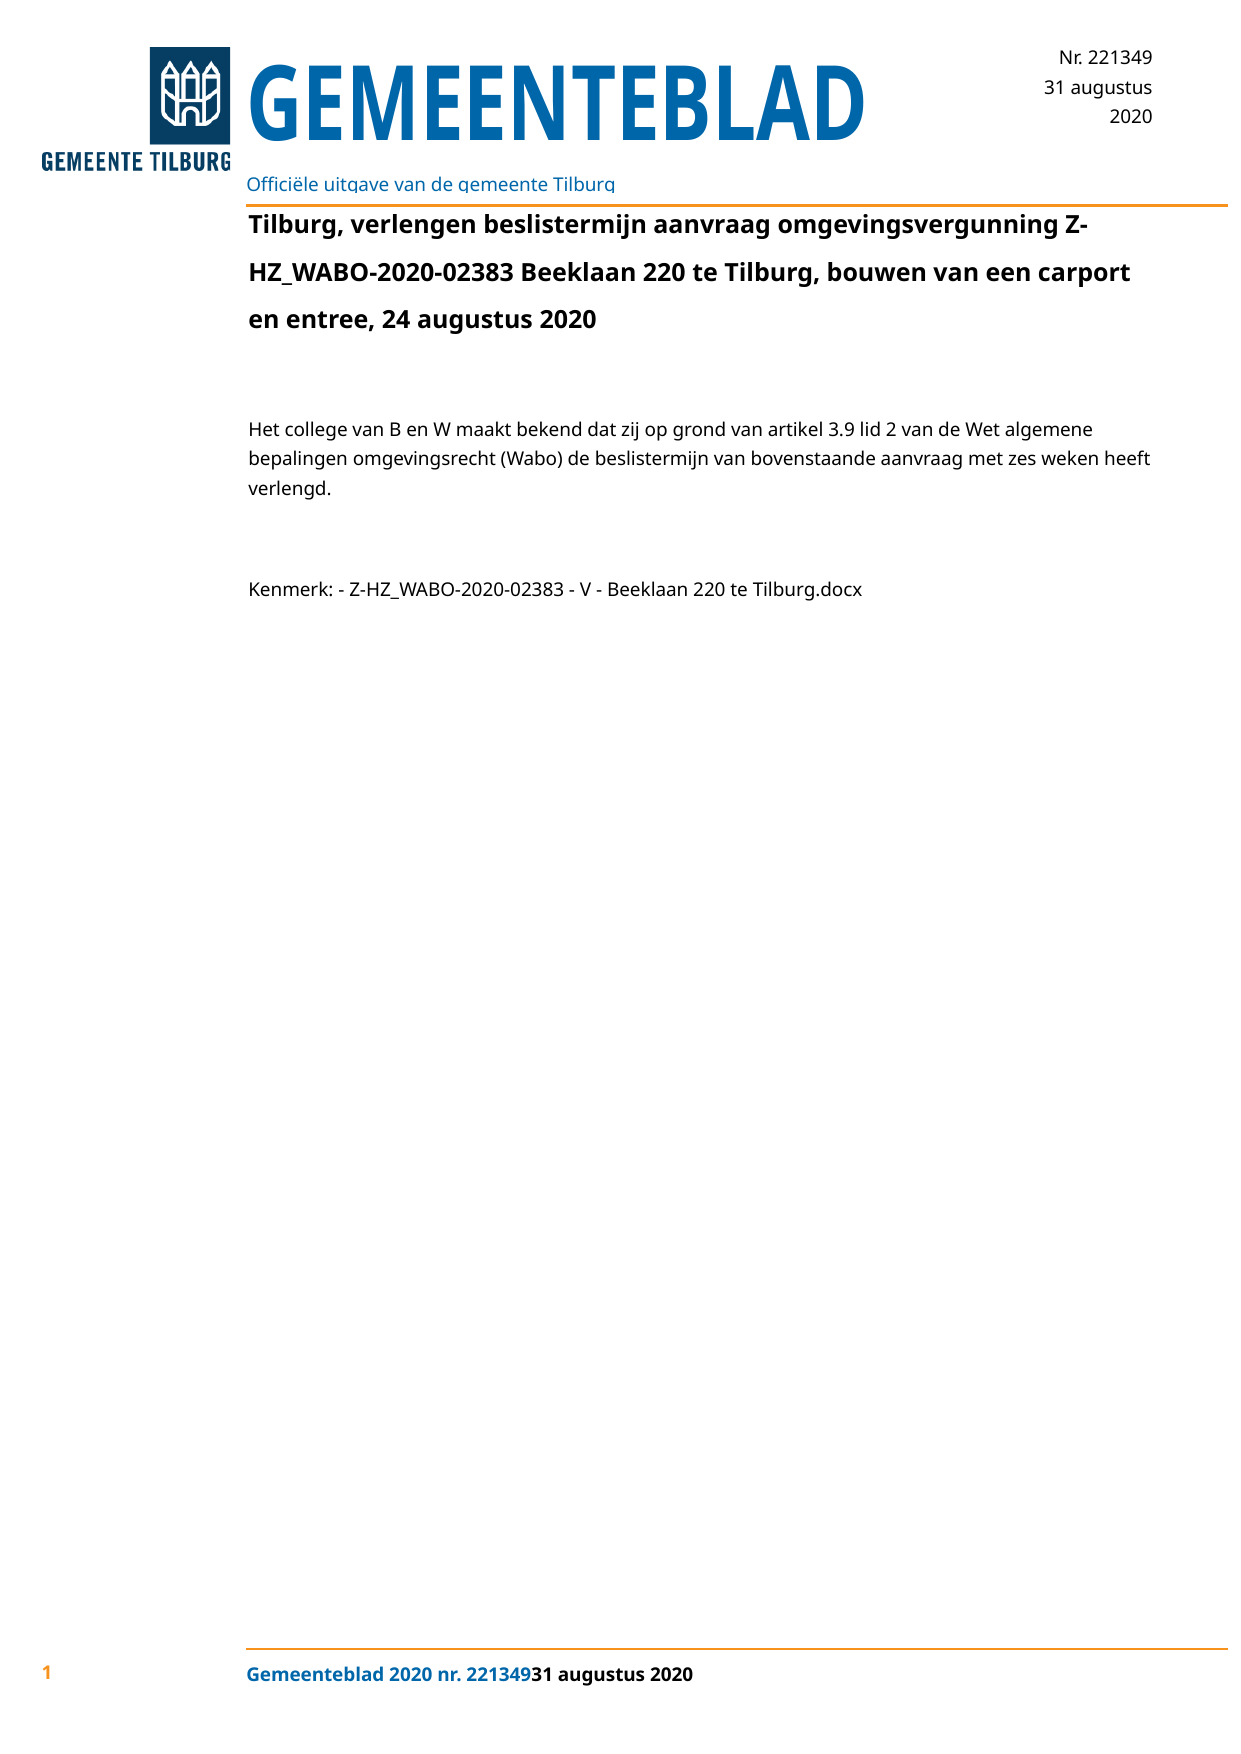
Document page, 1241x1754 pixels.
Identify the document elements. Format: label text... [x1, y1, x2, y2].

picture [41, 47, 231, 172]
text Het college van B en W maakt bekend dat zij op grond van artikel 3.9 lid 2 van de Wet algemene bepalingen omgevingsrecht (Wabo) de beslistermijn van bovenstaande aanvraag met zes weken heeft verlengd. [248, 416, 1152, 501]
text Kenmerk: - Z-HZ_WABO-2020-02383 - V - Beeklaan 220 te Tilburg.docx [248, 576, 1152, 602]
text Tilburg, verlengen beslistermijn aanvraag omgevingsvergunning Z-HZ_WABO-2020-02383 Beeklaan 220 te Tilburg, bouwen van een carport en entree, 24 augustus 2020 [248, 207, 1152, 336]
